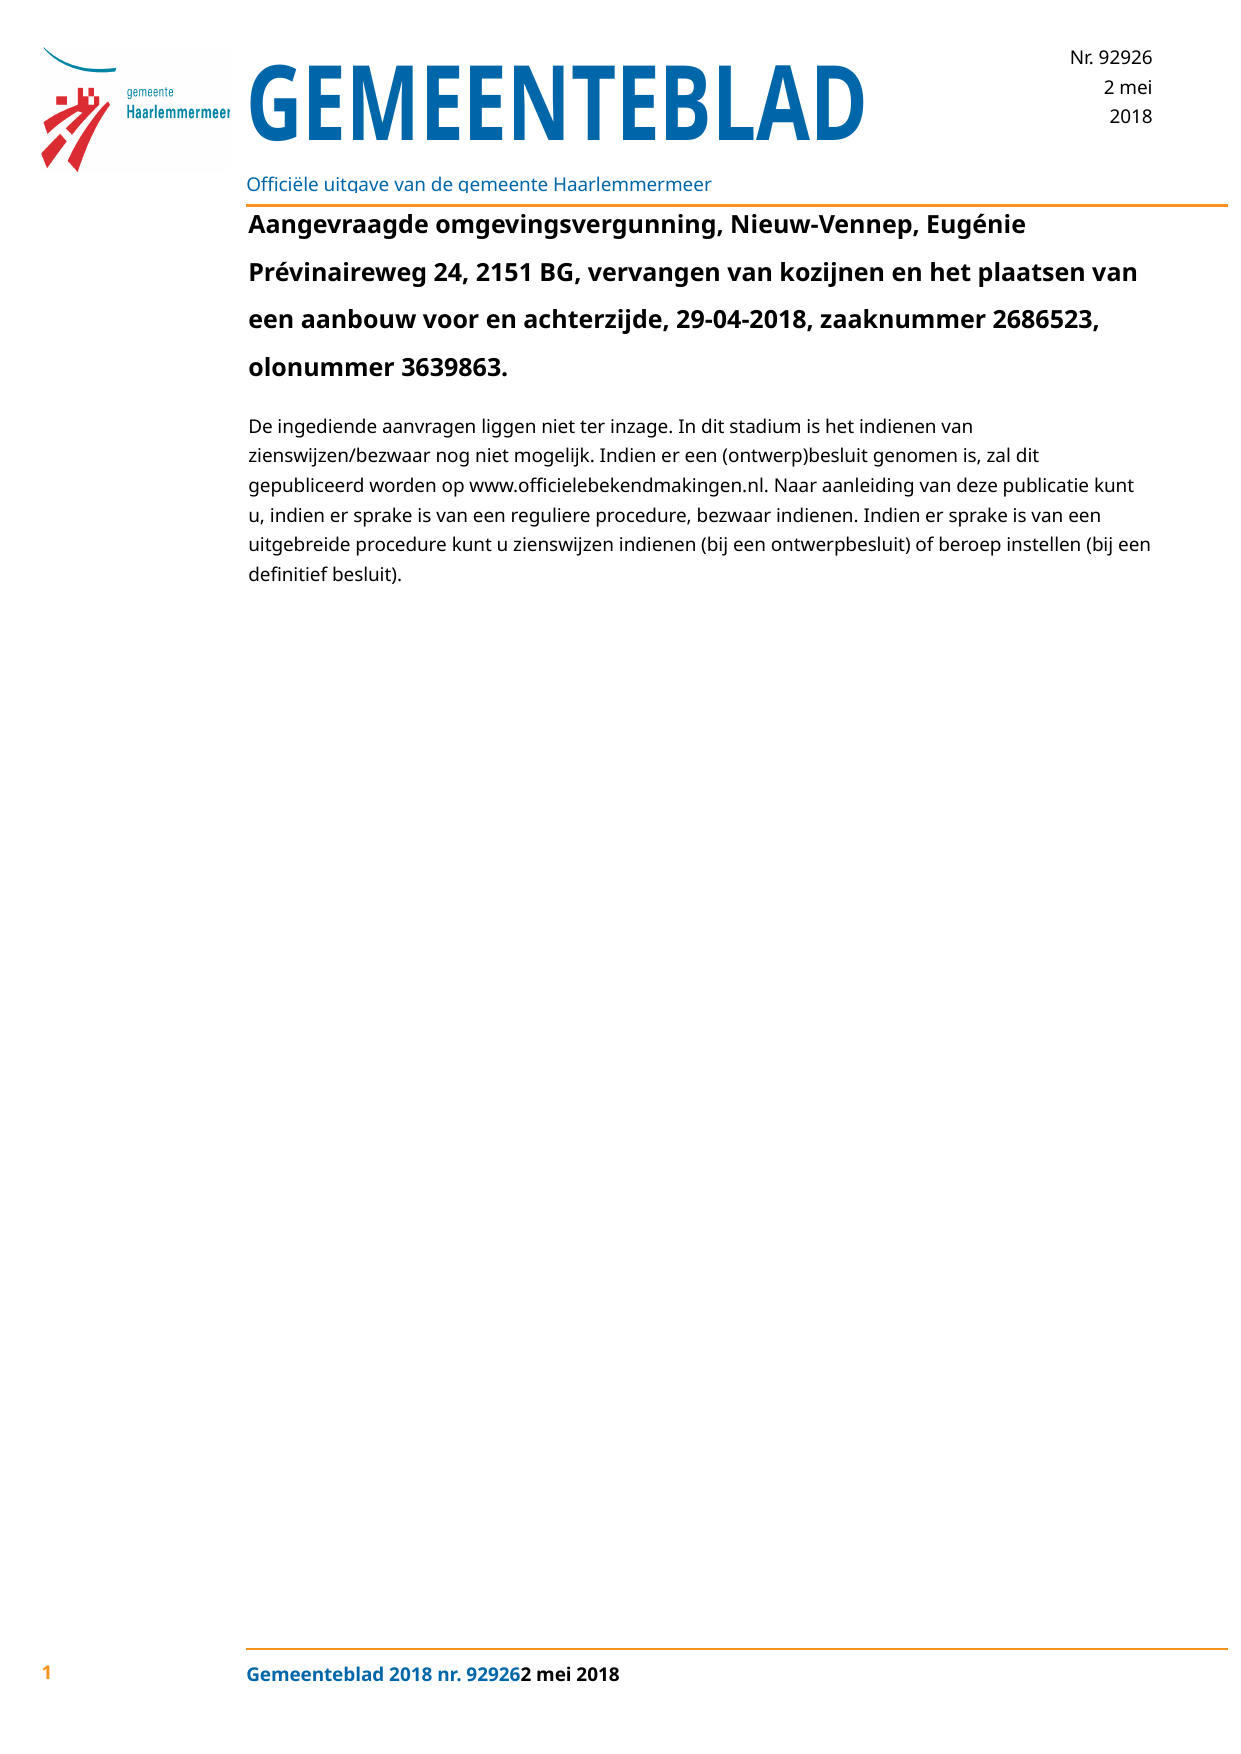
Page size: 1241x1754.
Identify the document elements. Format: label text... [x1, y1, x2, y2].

picture [41, 47, 231, 172]
text Aangevraagde omgevingsvergunning, Nieuw-Vennep, Eugénie Prévinaireweg 24, 2151 BG, vervangen van kozijnen en het plaatsen van een aanbouw voor en achterzijde, 29-04-2018, zaaknummer 2686523, olonummer 3639863. [248, 207, 1152, 384]
text De ingediende aanvragen liggen niet ter inzage. In dit stadium is het indienen van zienswijzen/bezwaar nog niet mogelijk. Indien er een (ontwerp)besluit genomen is, zal dit gepubliceerd worden op www.officielebekendmakingen.nl. Naar aanleiding van deze publicatie kunt u, indien er sprake is van een reguliere procedure, bezwaar indienen. Indien er sprake is van een uitgebreide procedure kunt u zienswijzen indienen (bij een ontwerpbesluit) of beroep instellen (bij een definitief besluit). [248, 413, 1152, 587]
